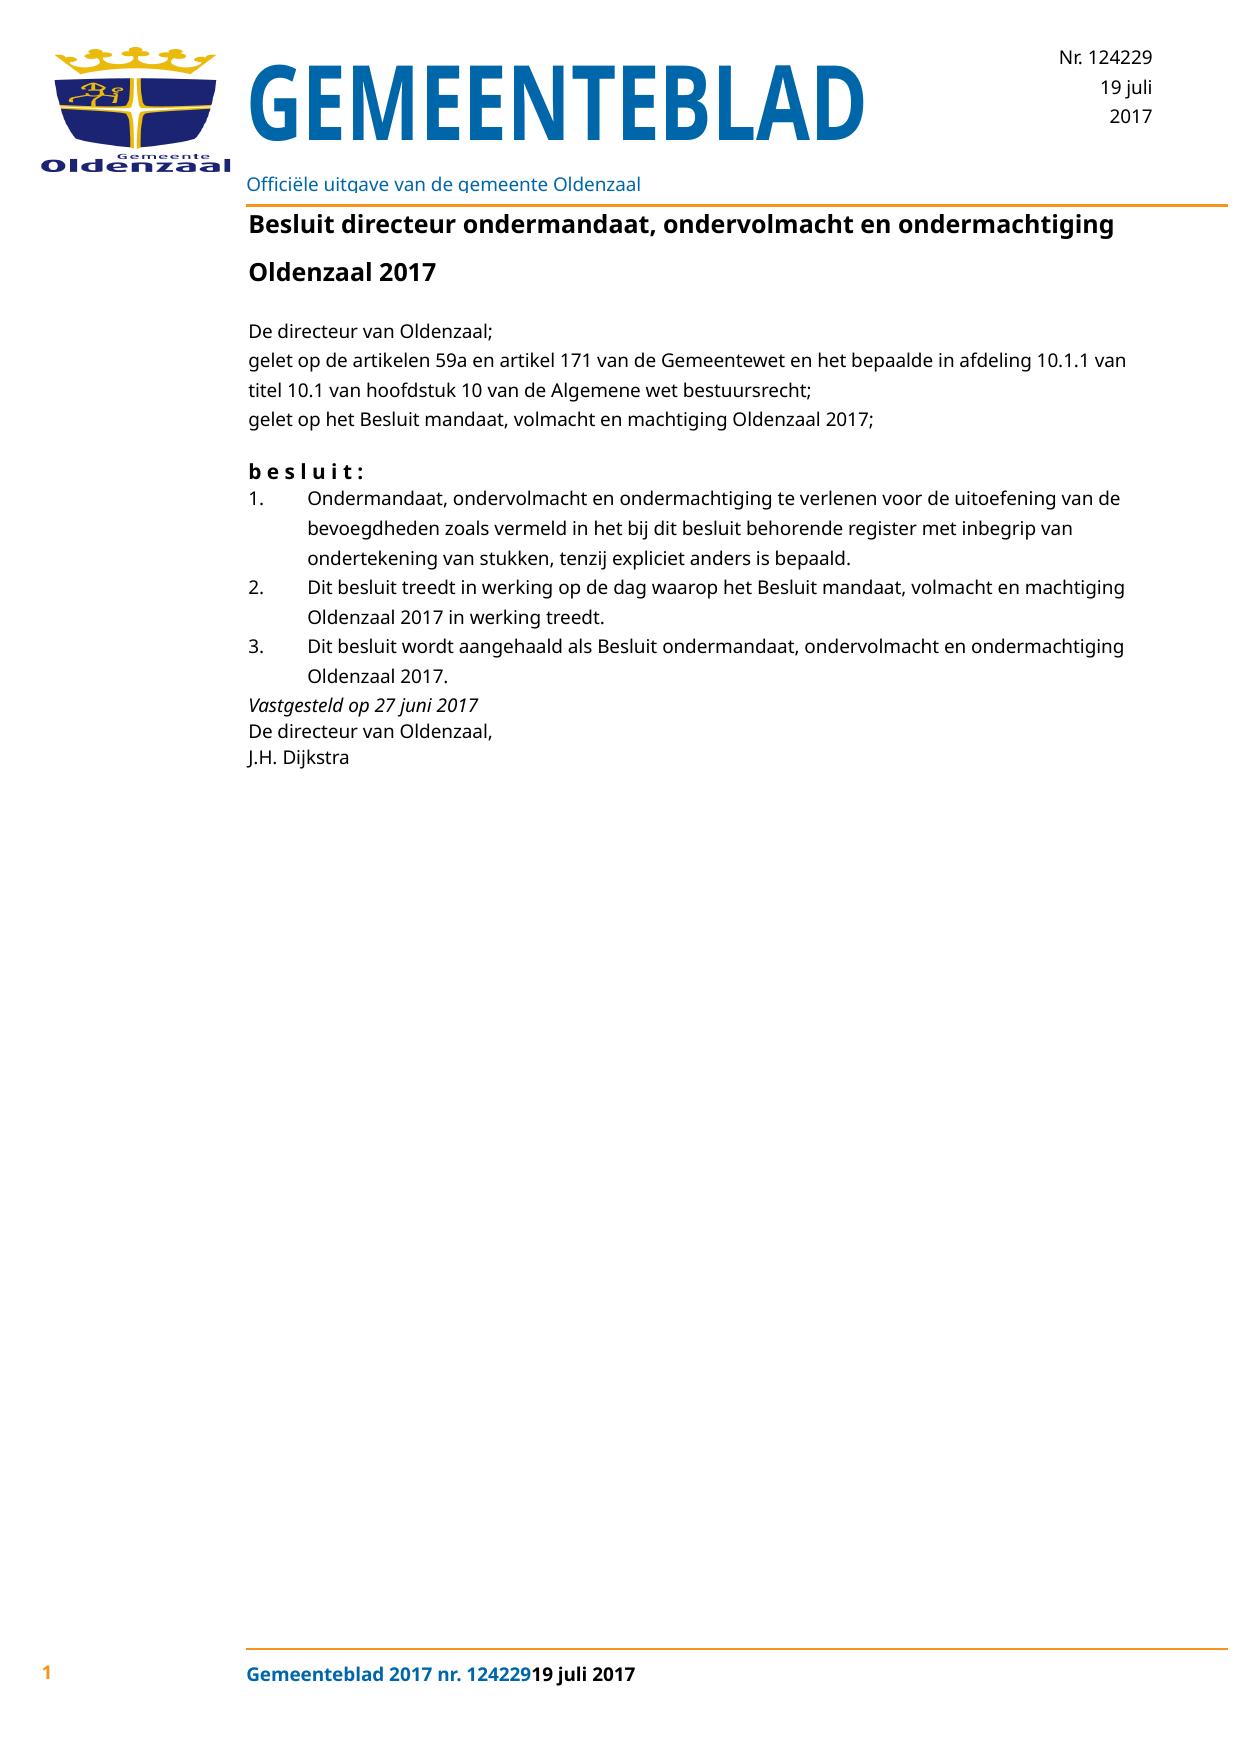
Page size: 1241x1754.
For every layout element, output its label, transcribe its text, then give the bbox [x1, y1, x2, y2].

text J.H. Dijkstra [248, 744, 1152, 770]
text b e s l u i t : [248, 457, 1152, 486]
text Besluit directeur ondermandaat, ondervolmacht en ondermachtiging Oldenzaal 2017 [248, 207, 1152, 288]
text De directeur van Oldenzaal; [248, 318, 1152, 344]
text gelet op het Besluit mandaat, volmacht en machtiging Oldenzaal 2017; [248, 407, 1152, 432]
text Vastgesteld op 27 juni 2017 [248, 693, 1152, 718]
list Ondermandaat, ondervolmacht en ondermachtiging te verlenen voor de uitoefening van de bevoegdheden zoals vermeld in het bij dit besluit behorende register met inbegrip van ondertekening van stukken, tenzij expliciet anders is bepaald. [248, 486, 1152, 570]
list Dit besluit treedt in werking op de dag waarop het Besluit mandaat, volmacht en machtiging Oldenzaal 2017 in werking treedt. [248, 574, 1152, 629]
text De directeur van Oldenzaal, [248, 718, 1152, 744]
list Dit besluit wordt aangehaald als Besluit ondermandaat, ondervolmacht en ondermachtiging Oldenzaal 2017. [248, 633, 1152, 689]
text gelet op de artikelen 59a en artikel 171 van de Gemeentewet en het bepaalde in afdeling 10.1.1 van titel 10.1 van hoofdstuk 10 van de Algemene wet bestuursrecht; [248, 347, 1152, 403]
picture [41, 47, 231, 172]
